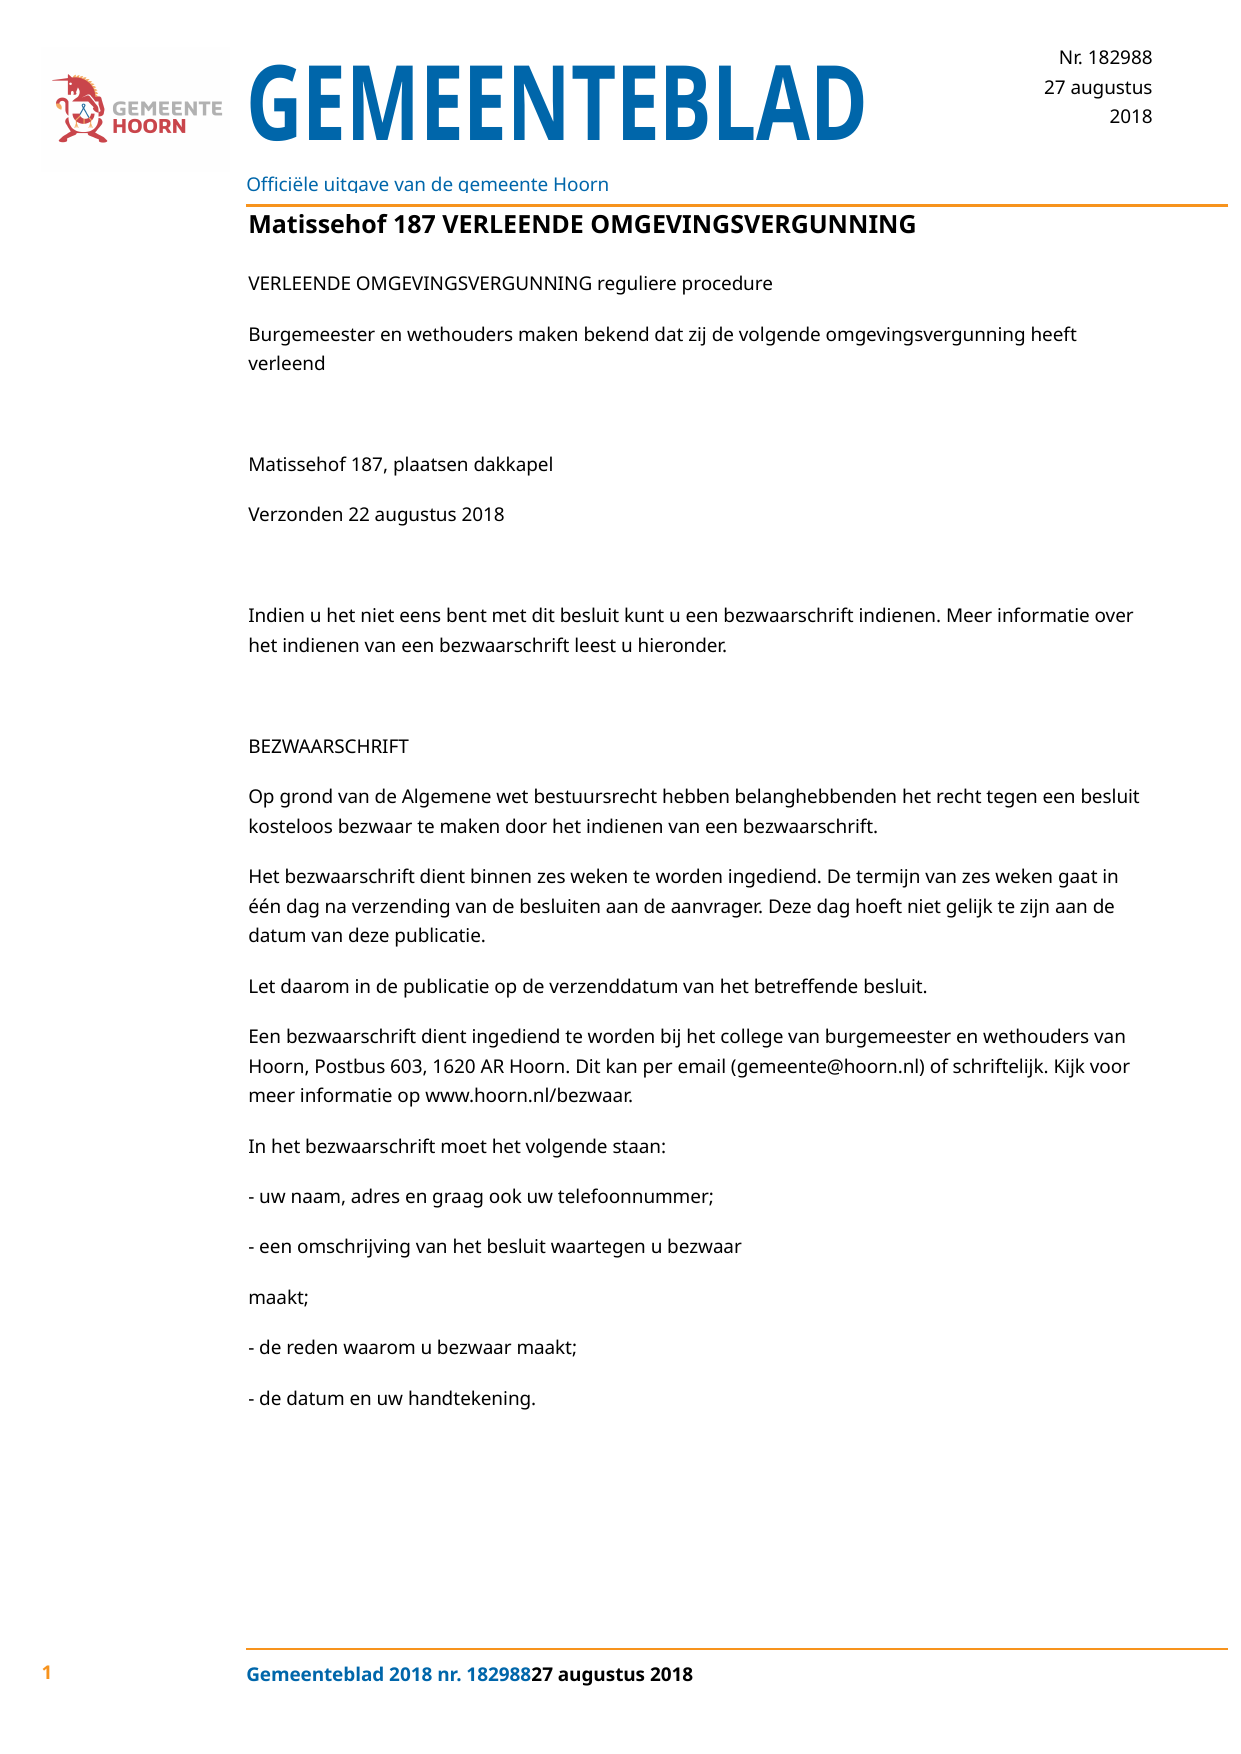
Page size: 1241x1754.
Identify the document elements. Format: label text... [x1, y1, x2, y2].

text - uw naam, adres en graag ook uw telefoonnummer; [248, 1183, 1152, 1209]
text Verzonden 22 augustus 2018 [248, 502, 1152, 527]
text Indien u het niet eens bent met dit besluit kunt u een bezwaarschrift indienen. Meer informatie over het indienen van een bezwaarschrift leest u hieronder. [248, 602, 1152, 658]
text Matissehof 187, plaatsen dakkapel [248, 451, 1152, 477]
text Burgemeester en wethouders maken bekend dat zij de volgende omgevingsvergunning heeft verleend [248, 321, 1152, 376]
text maakt; [248, 1284, 1152, 1310]
text Op grond van de Algemene wet bestuursrecht hebben belanghebbenden het recht tegen een besluit kosteloos bezwaar te maken door het indienen van een bezwaarschrift. [248, 783, 1152, 838]
text Een bezwaarschrift dient ingediend te worden bij het college van burgemeester en wethouders van Hoorn, Postbus 603, 1620 AR Hoorn. Dit kan per email (gemeente@hoorn.nl) of schriftelijk. Kijk voor meer informatie op www.hoorn.nl/bezwaar. [248, 1023, 1152, 1108]
text Matissehof 187 VERLEENDE OMGEVINGSVERGUNNING [248, 207, 1152, 241]
picture [41, 47, 231, 172]
text - een omschrijving van het besluit waartegen u bezwaar [248, 1234, 1152, 1259]
text Let daarom in de publicatie op de verzenddatum van het betreffende besluit. [248, 973, 1152, 998]
text BEZWAARSCHRIFT [248, 733, 1152, 758]
text Het bezwaarschrift dient binnen zes weken te worden ingediend. De termijn van zes weken gaat in één dag na verzending van de besluiten aan de aanvrager. Deze dag hoeft niet gelijk te zijn aan de datum van deze publicatie. [248, 863, 1152, 948]
text - de reden waarom u bezwaar maakt; [248, 1334, 1152, 1360]
text VERLEENDE OMGEVINGSVERGUNNING reguliere procedure [248, 270, 1152, 296]
text In het bezwaarschrift moet het volgende staan: [248, 1133, 1152, 1158]
text - de datum en uw handtekening. [248, 1385, 1152, 1411]
